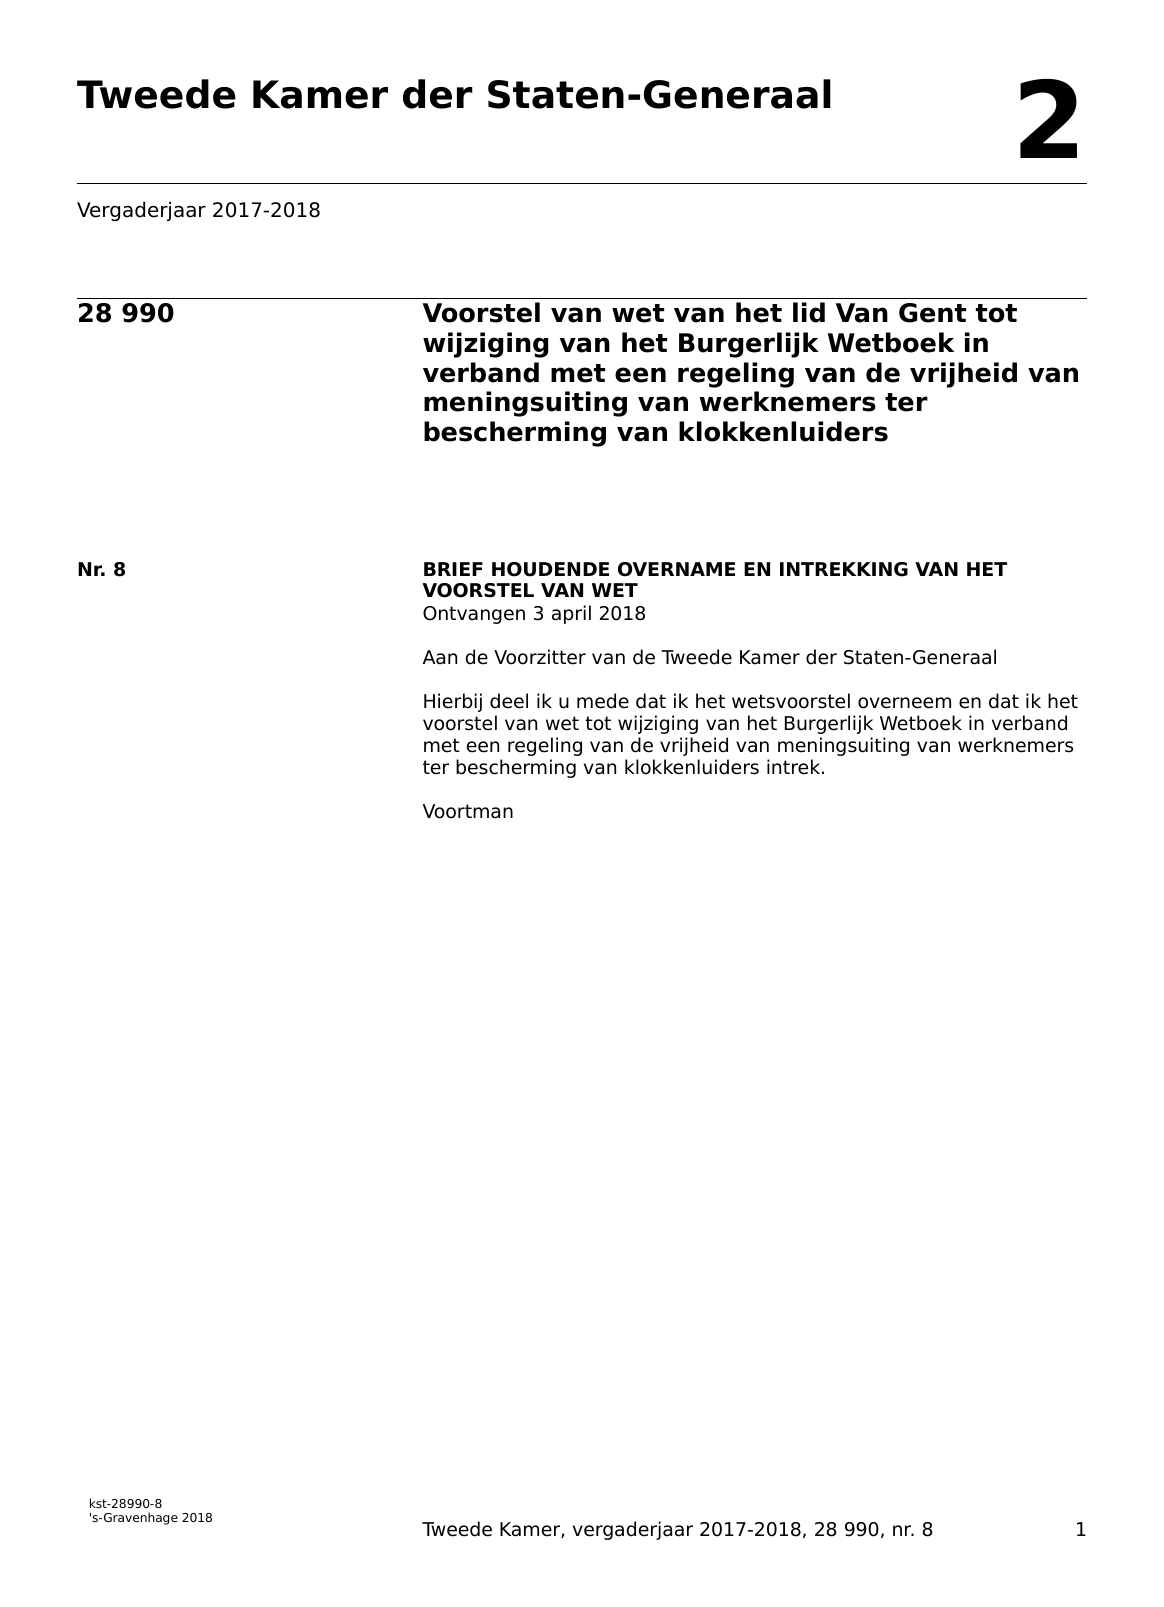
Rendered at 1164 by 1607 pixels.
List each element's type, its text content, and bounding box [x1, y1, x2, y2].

subtitle Nr. 8 BRIEF HOUDENDE OVERNAME EN INTREKKING VAN HET VOORSTEL VAN WET [77, 558, 1087, 602]
table_header Tweede Kamer der Staten-Generaal [77, 59, 886, 183]
text kst-28990-8 [88, 1497, 323, 1511]
text Voortman [422, 801, 1087, 823]
text Aan de Voorzitter van de Tweede Kamer der Staten-Generaal [422, 647, 1087, 668]
table_cell Vergaderjaar 2017-2018 [77, 184, 1087, 298]
text Hierbij deel ik u mede dat ik het wetsvoorstel overneem en dat ik het voorstel van wet tot wijziging van het Burgerlijk Wetboek in verband met een regeling van de vrijheid van meningsuiting van werknemers ter bescherming van klokkenluiders intrek. [422, 691, 1087, 779]
table_header 2 [886, 59, 1087, 183]
subtitle 28 990 Voorstel van wet van het lid Van Gent tot wijziging van het Burgerlijk Wetboek in verband met een regeling van de vrijheid van meningsuiting van werknemers ter bescherming van klokkenluiders [77, 299, 1087, 447]
text Ontvangen 3 april 2018 [422, 602, 1087, 624]
text 's-Gravenhage 2018 [88, 1511, 323, 1525]
